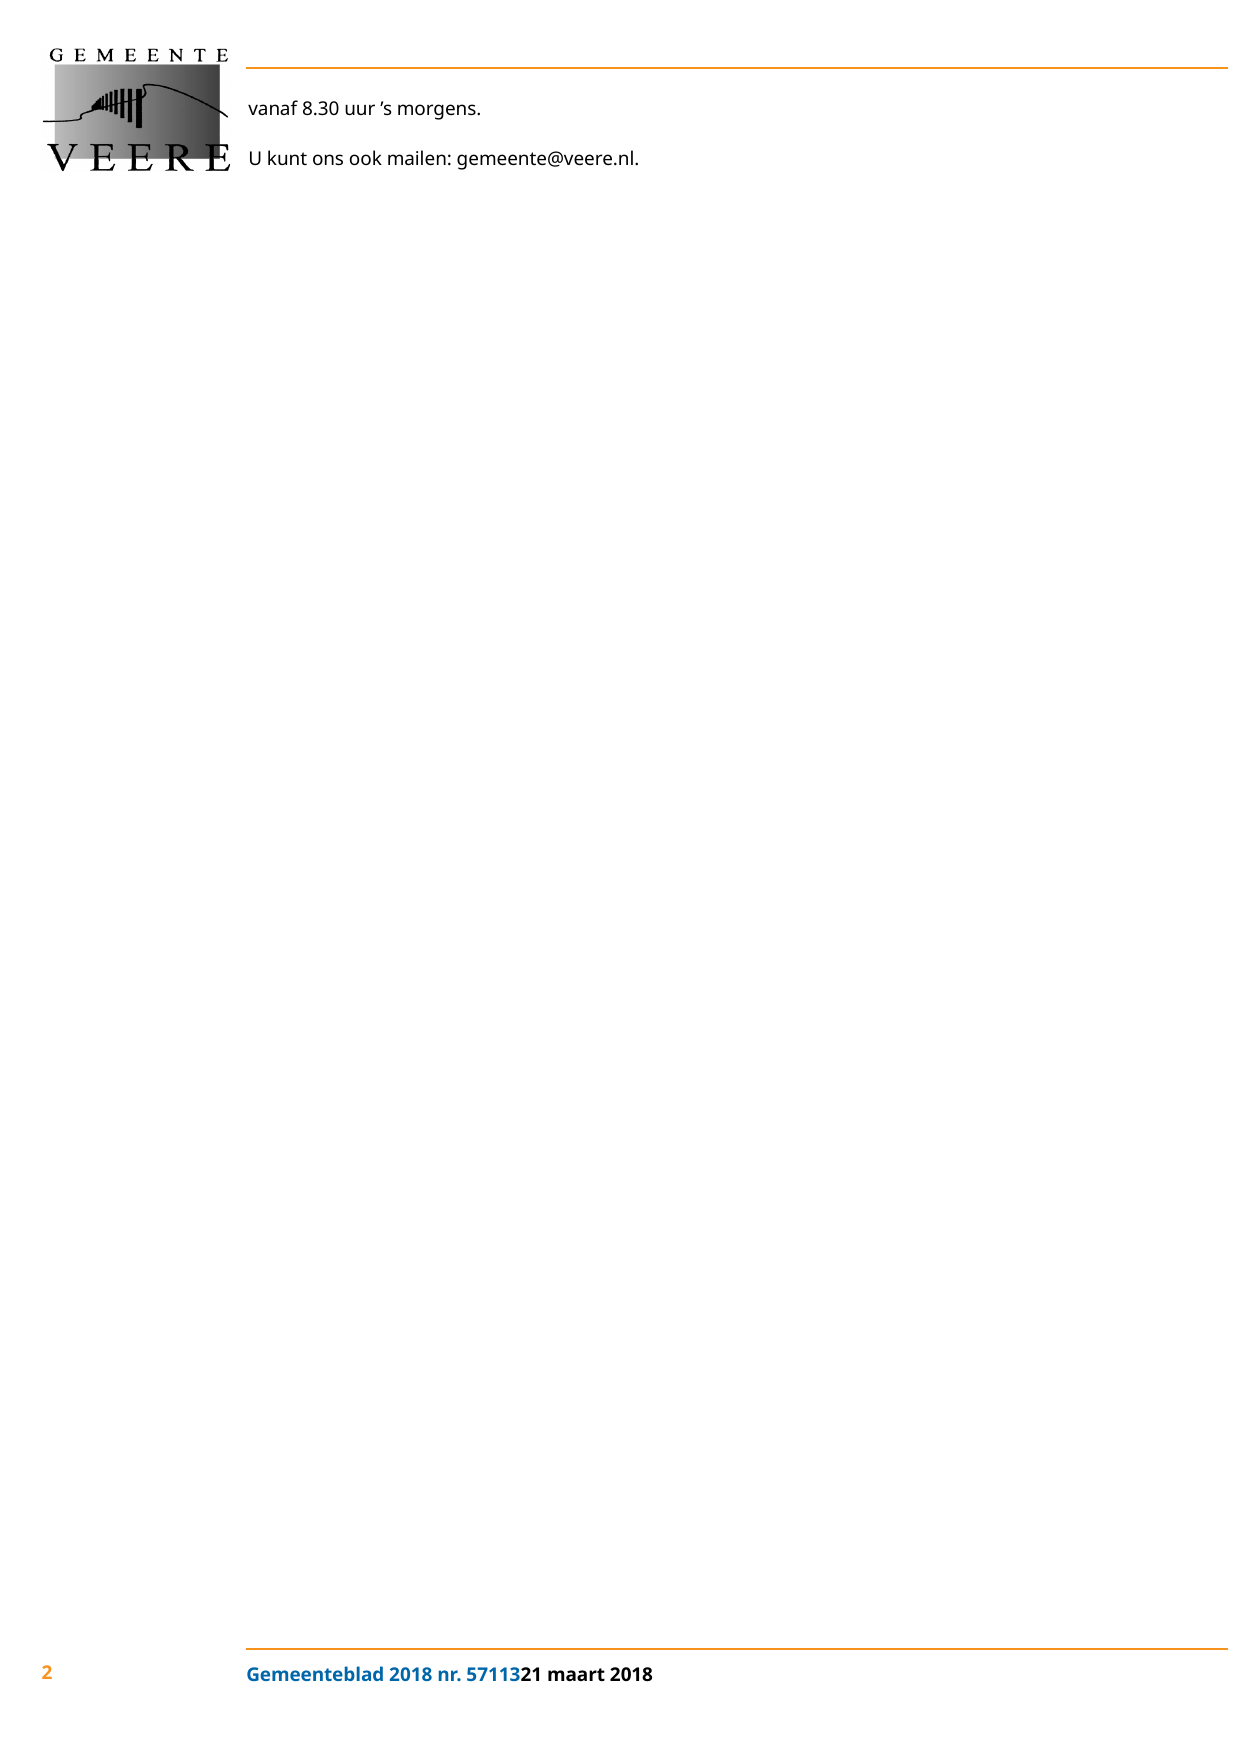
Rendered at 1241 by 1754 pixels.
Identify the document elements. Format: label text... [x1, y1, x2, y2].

text U kunt ons ook mailen: gemeente@veere.nl. [248, 145, 1152, 171]
text vanaf 8.30 uur ’s morgens. [248, 95, 1152, 121]
picture [41, 47, 231, 172]
